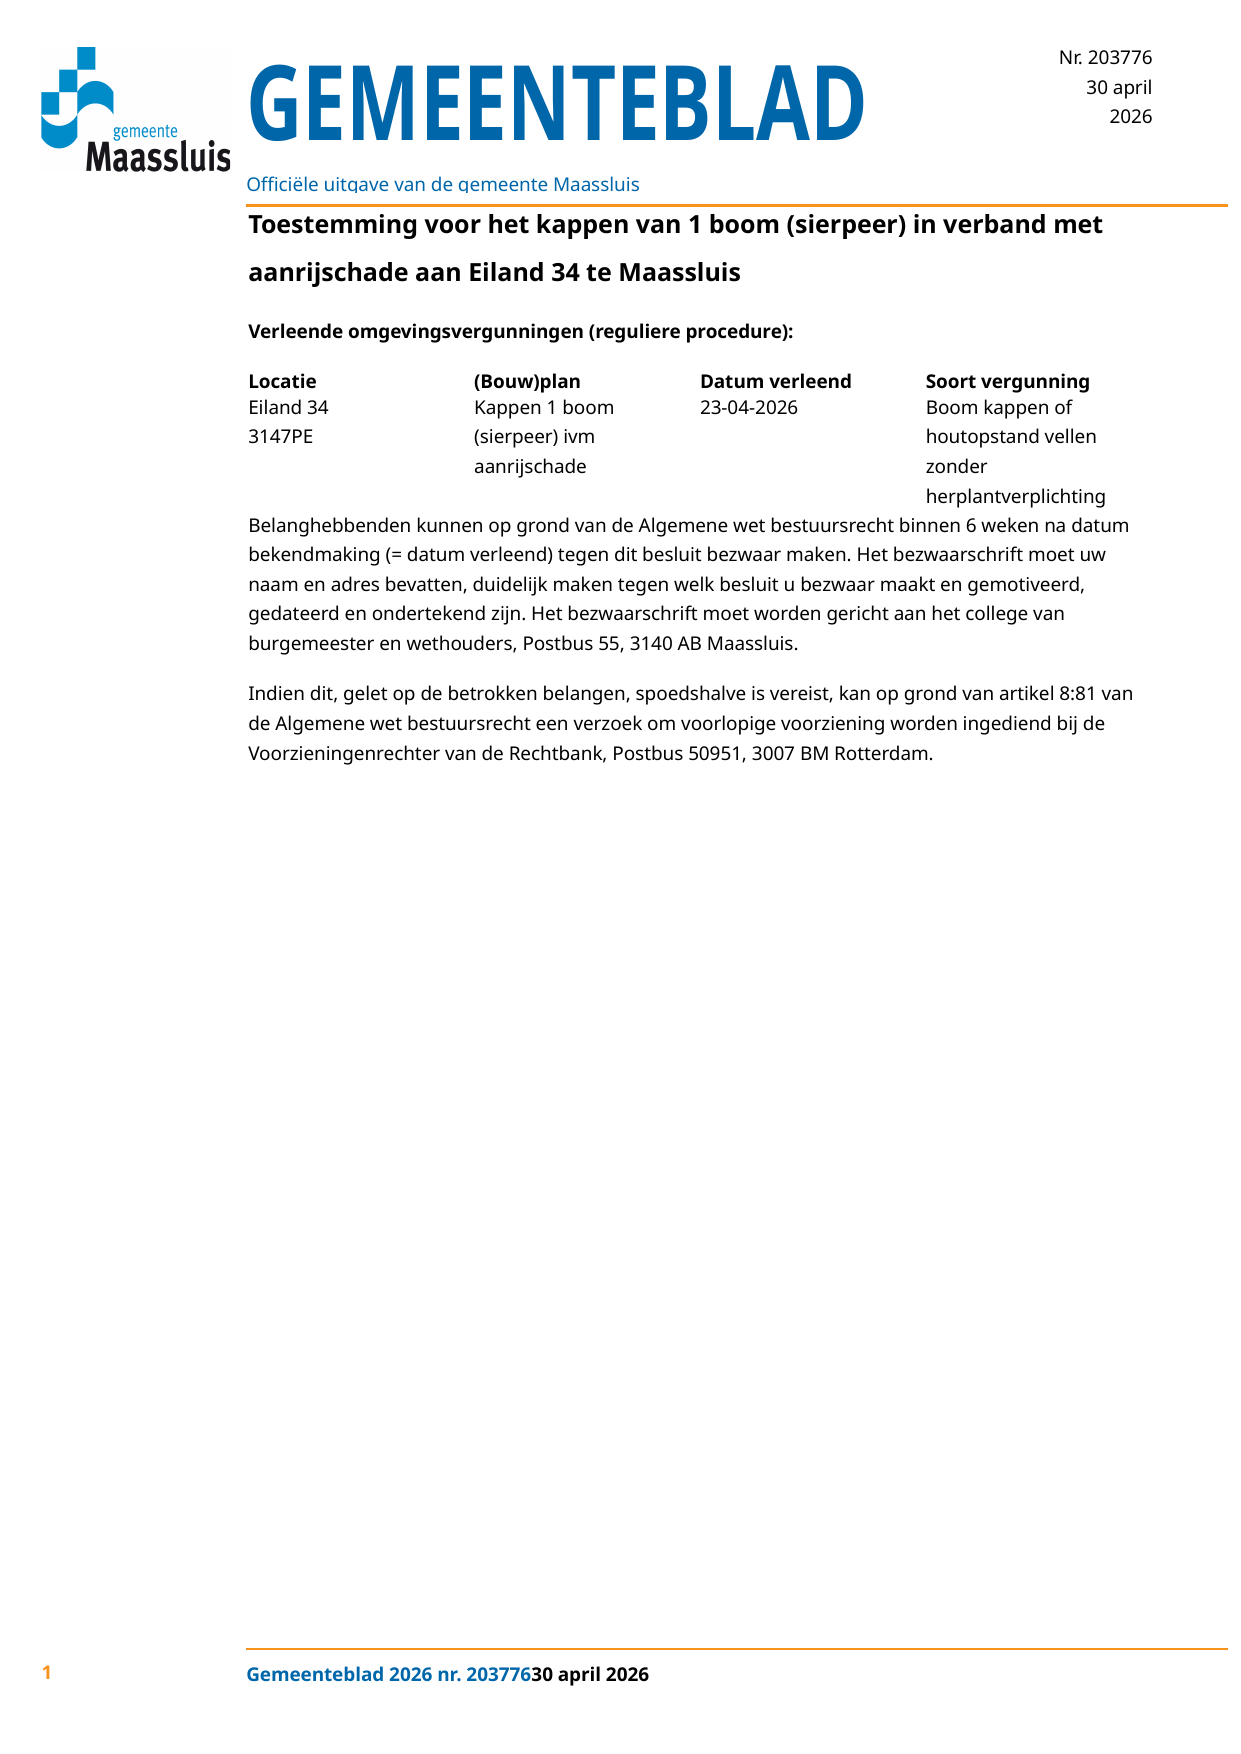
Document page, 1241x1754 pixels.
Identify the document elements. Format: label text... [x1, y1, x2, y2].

text Verleende omgevingsvergunningen (reguliere procedure): [248, 318, 1152, 344]
table_cell Kappen 1 boom (sierpeer) ivm aanrijschade [474, 394, 700, 509]
text Toestemming voor het kappen van 1 boom (sierpeer) in verband met aanrijschade aan Eiland 34 te Maassluis [248, 207, 1152, 288]
table_header Soort vergunning [926, 369, 1152, 394]
picture [41, 47, 77, 92]
table_cell Boom kappen of houtopstand vellen zonder herplantverplichting [926, 394, 1152, 509]
text Indien dit, gelet op de betrokken belangen, spoedshalve is vereist, kan op grond van artikel 8:81 van de Algemene wet bestuursrecht een verzoek om voorlopige voorziening worden ingediend bij de Voorzieningenrechter van de Rechtbank, Postbus 50951, 3007 BM Rotterdam. [248, 681, 1152, 766]
table_header (Bouw)plan [474, 369, 700, 394]
table_header Locatie [248, 369, 474, 394]
table_cell Eiland 34 3147PE [248, 394, 474, 509]
text Belanghebbenden kunnen op grond van de Algemene wet bestuursrecht binnen 6 weken na datum bekendmaking (= datum verleend) tegen dit besluit bezwaar maken. Het bezwaarschrift moet uw naam en adres bevatten, duidelijk maken tegen welk besluit u bezwaar maakt en gemotiveerd, gedateerd en ondertekend zijn. Het bezwaarschrift moet worden gericht aan het college van burgemeester en wethouders, Postbus 55, 3140 AB Maassluis. [248, 512, 1152, 656]
table_cell 23-04-2026 [700, 394, 926, 509]
picture [41, 47, 231, 172]
table_header Datum verleend [700, 369, 926, 394]
